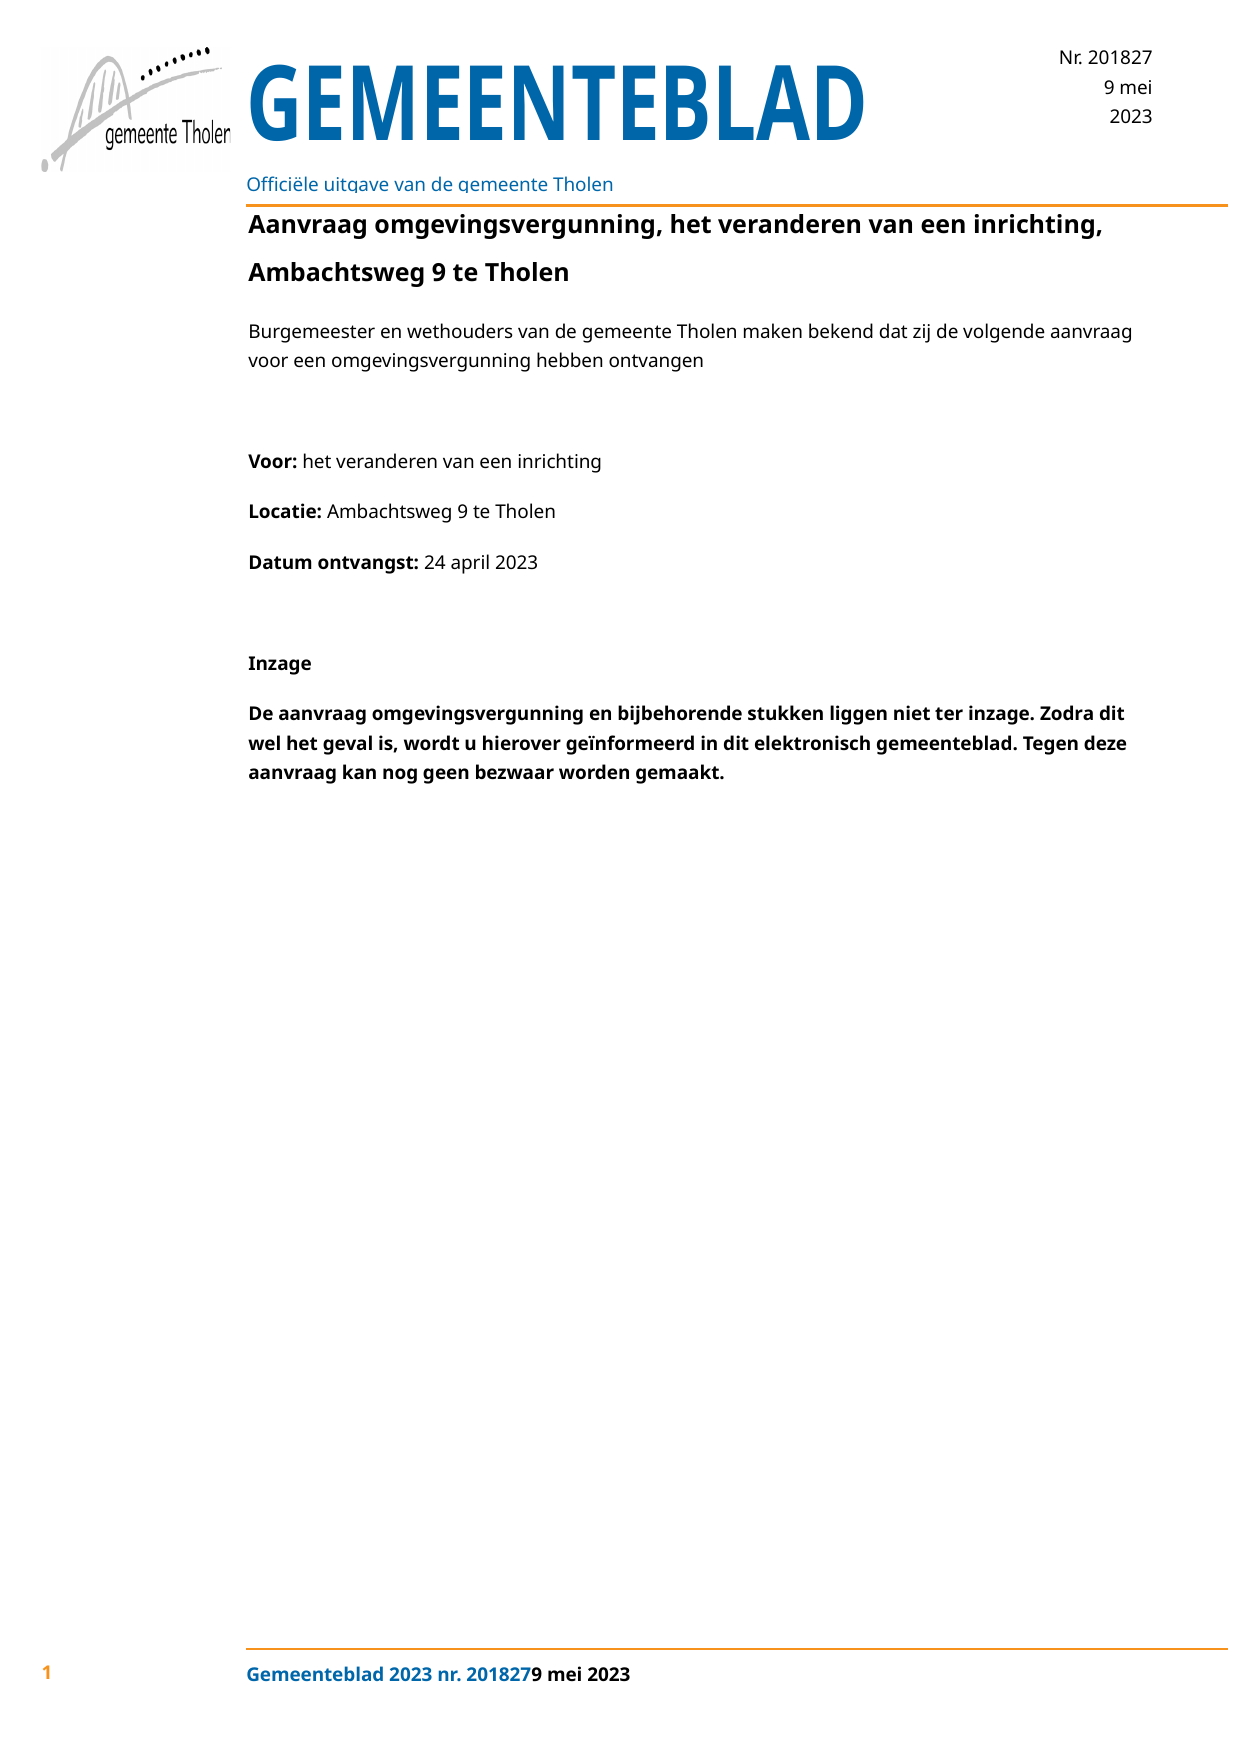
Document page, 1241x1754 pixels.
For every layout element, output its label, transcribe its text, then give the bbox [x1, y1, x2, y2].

text Burgemeester en wethouders van de gemeente Tholen maken bekend dat zij de volgende aanvraag voor een omgevingsvergunning hebben ontvangen [248, 318, 1152, 373]
picture [41, 47, 231, 172]
text Aanvraag omgevingsvergunning, het veranderen van een inrichting, Ambachtsweg 9 te Tholen [248, 207, 1152, 288]
text Voor: het veranderen van een inrichting [248, 448, 1152, 474]
text Locatie: Ambachtsweg 9 te Tholen [248, 499, 1152, 524]
text Inzage [248, 650, 1152, 676]
text De aanvraag omgevingsvergunning en bijbehorende stukken liggen niet ter inzage. Zodra dit wel het geval is, wordt u hierover geïnformeerd in dit elektronisch gemeenteblad. Tegen deze aanvraag kan nog geen bezwaar worden gemaakt. [248, 700, 1152, 785]
text Datum ontvangst: 24 april 2023 [248, 549, 1152, 575]
